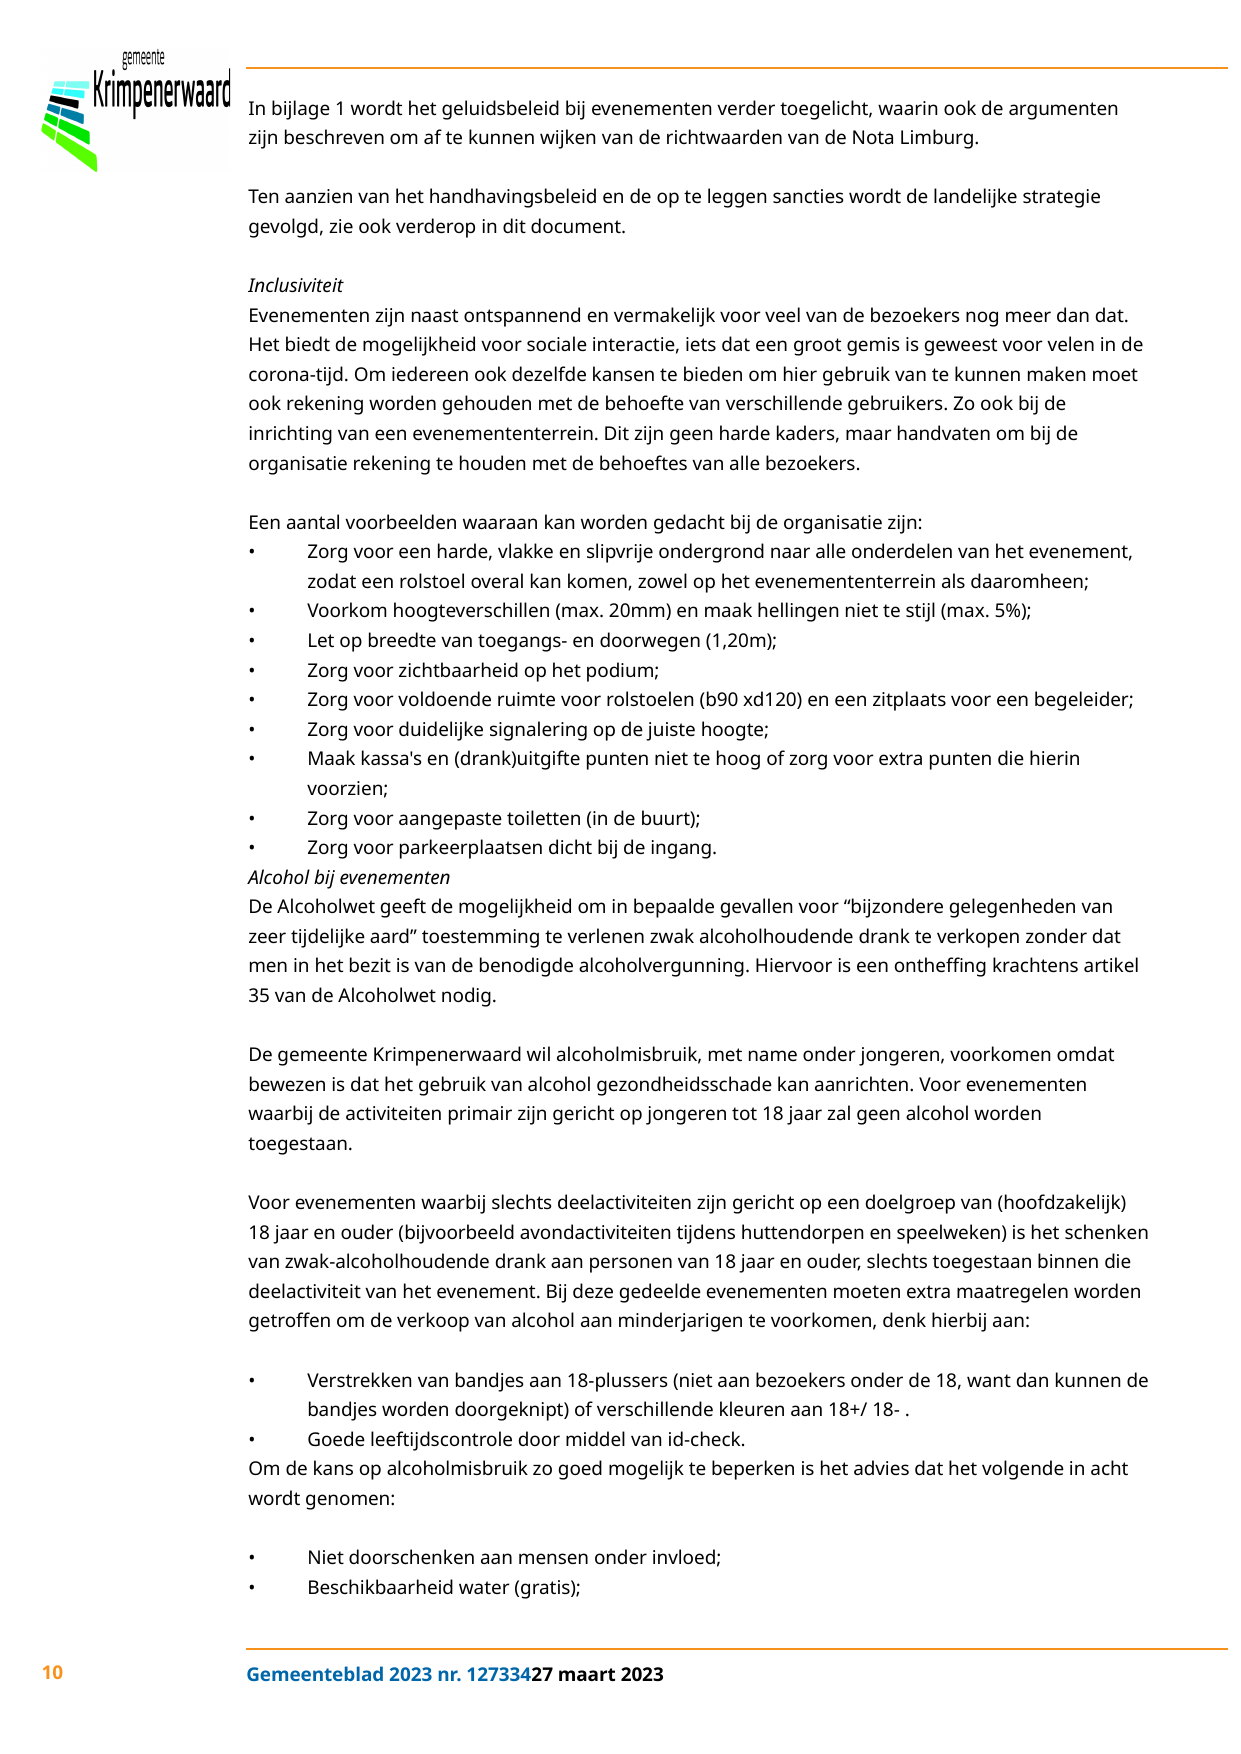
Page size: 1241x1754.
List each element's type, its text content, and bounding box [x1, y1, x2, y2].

picture [41, 47, 231, 172]
text Evenementen zijn naast ontspannend en vermakelijk voor veel van de bezoekers nog meer dan dat. Het biedt de mogelijkheid voor sociale interactie, iets dat een groot gemis is geweest voor velen in de corona-tijd. Om iedereen ook dezelfde kansen te bieden om hier gebruik van te kunnen maken moet ook rekening worden gehouden met de behoefte van verschillende gebruikers. Zo ook bij de inrichting van een evenemententerrein. Dit zijn geen harde kaders, maar handvaten om bij de organisatie rekening te houden met de behoeftes van alle bezoekers. [248, 302, 1152, 476]
text Een aantal voorbeelden waaraan kan worden gedacht bij de organisatie zijn: [248, 509, 1152, 535]
list Zorg voor aangepaste toiletten (in de buurt); [248, 805, 1152, 831]
list Zorg voor zichtbaarheid op het podium; [248, 657, 1152, 683]
list Goede leeftijdscontrole door middel van id-check. [248, 1426, 1152, 1452]
list Zorg voor parkeerplaatsen dicht bij de ingang. [248, 834, 1152, 860]
text De gemeente Krimpenerwaard wil alcoholmisbruik, met name onder jongeren, voorkomen omdat bewezen is dat het gebruik van alcohol gezondheidsschade kan aanrichten. Voor evenementen waarbij de activiteiten primair zijn gericht op jongeren tot 18 jaar zal geen alcohol worden toegestaan. [248, 1041, 1152, 1156]
text De Alcoholwet geeft de mogelijkheid om in bepaalde gevallen voor “bijzondere gelegenheden van zeer tijdelijke aard” toestemming te verlenen zwak alcoholhoudende drank te verkopen zonder dat men in het bezit is van de benodigde alcoholvergunning. Hiervoor is een ontheffing krachtens artikel 35 van de Alcoholwet nodig. [248, 893, 1152, 1008]
list Verstrekken van bandjes aan 18-plussers (niet aan bezoekers onder de 18, want dan kunnen de bandjes worden doorgeknipt) of verschillende kleuren aan 18+/ 18- . [248, 1367, 1152, 1422]
text Alcohol bij evenementen [248, 864, 1152, 890]
text Inclusiviteit [248, 272, 1152, 298]
text Ten aanzien van het handhavingsbeleid en de op te leggen sancties wordt de landelijke strategie gevolgd, zie ook verderop in dit document. [248, 183, 1152, 239]
list Zorg voor voldoende ruimte voor rolstoelen (b90 xd120) en een zitplaats voor een begeleider; [248, 686, 1152, 712]
list Niet doorschenken aan mensen onder invloed; [248, 1544, 1152, 1570]
list Zorg voor een harde, vlakke en slipvrije ondergrond naar alle onderdelen van het evenement, zodat een rolstoel overal kan komen, zowel op het evenemententerrein als daaromheen; [248, 538, 1152, 594]
list Let op breedte van toegangs- en doorwegen (1,20m); [248, 627, 1152, 653]
list Beschikbaarheid water (gratis); [248, 1574, 1152, 1600]
text Om de kans op alcoholmisbruik zo goed mogelijk te beperken is het advies dat het volgende in acht wordt genomen: [248, 1456, 1152, 1511]
list Zorg voor duidelijke signalering op de juiste hoogte; [248, 716, 1152, 742]
list Voorkom hoogteverschillen (max. 20mm) en maak hellingen niet te stijl (max. 5%); [248, 598, 1152, 623]
list Maak kassa's en (drank)uitgifte punten niet te hoog of zorg voor extra punten die hierin voorzien; [248, 746, 1152, 801]
text In bijlage 1 wordt het geluidsbeleid bij evenementen verder toegelicht, waarin ook de argumenten zijn beschreven om af te kunnen wijken van de richtwaarden van de Nota Limburg. [248, 95, 1152, 150]
text Voor evenementen waarbij slechts deelactiviteiten zijn gericht op een doelgroep van (hoofdzakelijk) 18 jaar en ouder (bijvoorbeeld avondactiviteiten tijdens huttendorpen en speelweken) is het schenken van zwak-alcoholhoudende drank aan personen van 18 jaar en ouder, slechts toegestaan binnen die deelactiviteit van het evenement. Bij deze gedeelde evenementen moeten extra maatregelen worden getroffen om de verkoop van alcohol aan minderjarigen te voorkomen, denk hierbij aan: [248, 1189, 1152, 1333]
